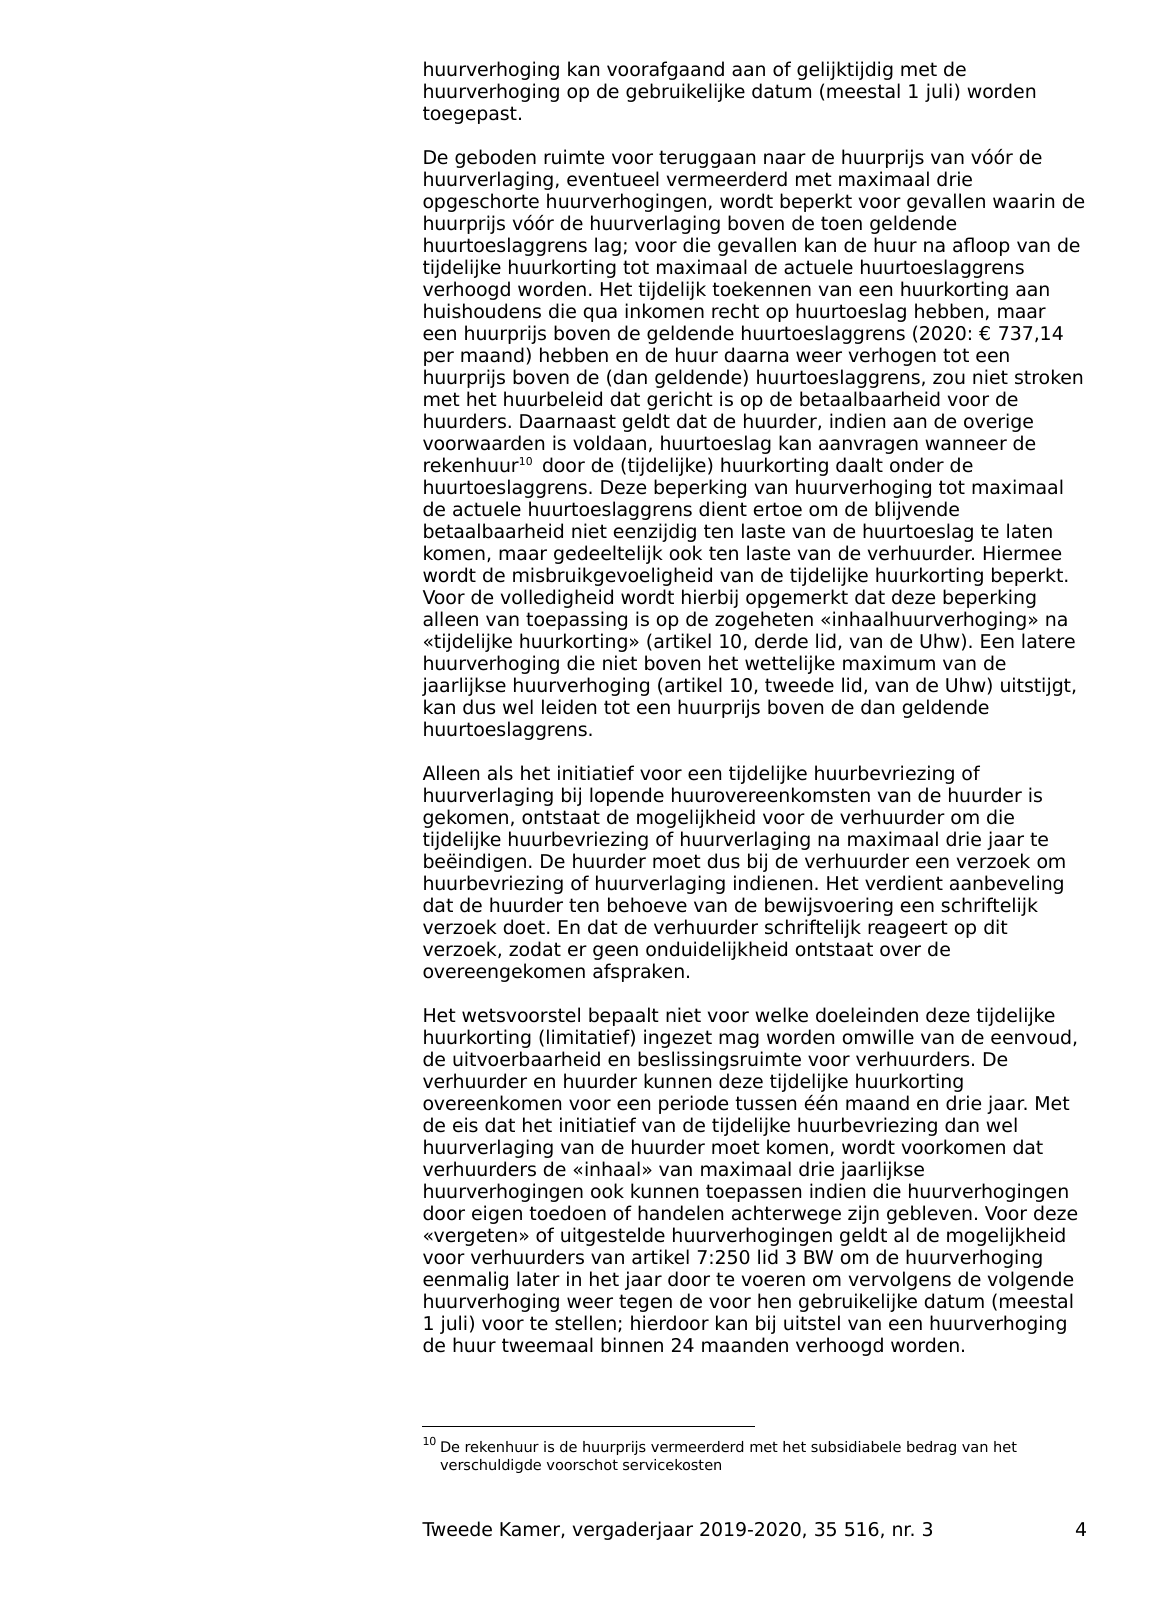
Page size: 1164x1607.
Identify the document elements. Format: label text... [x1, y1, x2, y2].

text huurverhoging kan voorafgaand aan of gelijktijdig met de huurverhoging op de gebruikelijke datum (meestal 1 juli) worden toegepast. [422, 59, 1087, 125]
text Het wetsvoorstel bepaalt niet voor welke doeleinden deze tijdelijke huurkorting (limitatief) ingezet mag worden omwille van de eenvoud, de uitvoerbaarheid en beslissingsruimte voor verhuurders. De verhuurder en huurder kunnen deze tijdelijke huurkorting overeenkomen voor een periode tussen één maand en drie jaar. Met de eis dat het initiatief van de tijdelijke huurbevriezing dan wel huurverlaging van de huurder moet komen, wordt voorkomen dat verhuurders de «inhaal» van maximaal drie jaarlijkse huurverhogingen ook kunnen toepassen indien die huurverhogingen door eigen toedoen of handelen achterwege zijn gebleven. Voor deze «vergeten» of uitgestelde huurverhogingen geldt al de mogelijkheid voor verhuurders van artikel 7:250 lid 3 BW om de huurverhoging eenmalig later in het jaar door te voeren om vervolgens de volgende huurverhoging weer tegen de voor hen gebruikelijke datum (meestal 1 juli) voor te stellen; hierdoor kan bij uitstel van een huurverhoging de huur tweemaal binnen 24 maanden verhoogd worden. [422, 1005, 1087, 1356]
text De rekenhuur is de huurprijs vermeerderd met het subsidiabele bedrag van het verschuldigde voorschot servicekosten [422, 1435, 1087, 1474]
text Alleen als het initiatief voor een tijdelijke huurbevriezing of huurverlaging bij lopende huurovereenkomsten van de huurder is gekomen, ontstaat de mogelijkheid voor de verhuurder om die tijdelijke huurbevriezing of huurverlaging na maximaal drie jaar te beëindigen. De huurder moet dus bij de verhuurder een verzoek om huurbevriezing of huurverlaging indienen. Het verdient aanbeveling dat de huurder ten behoeve van de bewijsvoering een schriftelijk verzoek doet. En dat de verhuurder schriftelijk reageert op dit verzoek, zodat er geen onduidelijkheid ontstaat over de overeengekomen afspraken. [422, 763, 1087, 983]
text Voor de volledigheid wordt hierbij opgemerkt dat deze beperking alleen van toepassing is op de zogeheten «inhaalhuurverhoging» na «tijdelijke huurkorting» (artikel 10, derde lid, van de Uhw). Een latere huurverhoging die niet boven het wettelijke maximum van de jaarlijkse huurverhoging (artikel 10, tweede lid, van de Uhw) uitstijgt, kan dus wel leiden tot een huurprijs boven de dan geldende huurtoeslaggrens. [422, 587, 1087, 741]
text De geboden ruimte voor teruggaan naar de huurprijs van vóór de huurverlaging, eventueel vermeerderd met maximaal drie opgeschorte huurverhogingen, wordt beperkt voor gevallen waarin de huurprijs vóór de huurverlaging boven de toen geldende huurtoeslaggrens lag; voor die gevallen kan de huur na afloop van de tijdelijke huurkorting tot maximaal de actuele huurtoeslaggrens verhoogd worden. Het tijdelijk toekennen van een huurkorting aan huishoudens die qua inkomen recht op huurtoeslag hebben, maar een huurprijs boven de geldende huurtoeslaggrens (2020: € 737,14 per maand) hebben en de huur daarna weer verhogen tot een huurprijs boven de (dan geldende) huurtoeslaggrens, zou niet stroken met het huurbeleid dat gericht is op de betaalbaarheid voor de huurders. Daarnaast geldt dat de huurder, indien aan de overige voorwaarden is voldaan, huurtoeslag kan aanvragen wanneer de rekenhuur door de (tijdelijke) huurkorting daalt onder de huurtoeslaggrens. Deze beperking van huurverhoging tot maximaal de actuele huurtoeslaggrens dient ertoe om de blijvende betaalbaarheid niet eenzijdig ten laste van de huurtoeslag te laten komen, maar gedeeltelijk ook ten laste van de verhuurder. Hiermee wordt de misbruikgevoeligheid van de tijdelijke huurkorting beperkt. [422, 147, 1087, 587]
